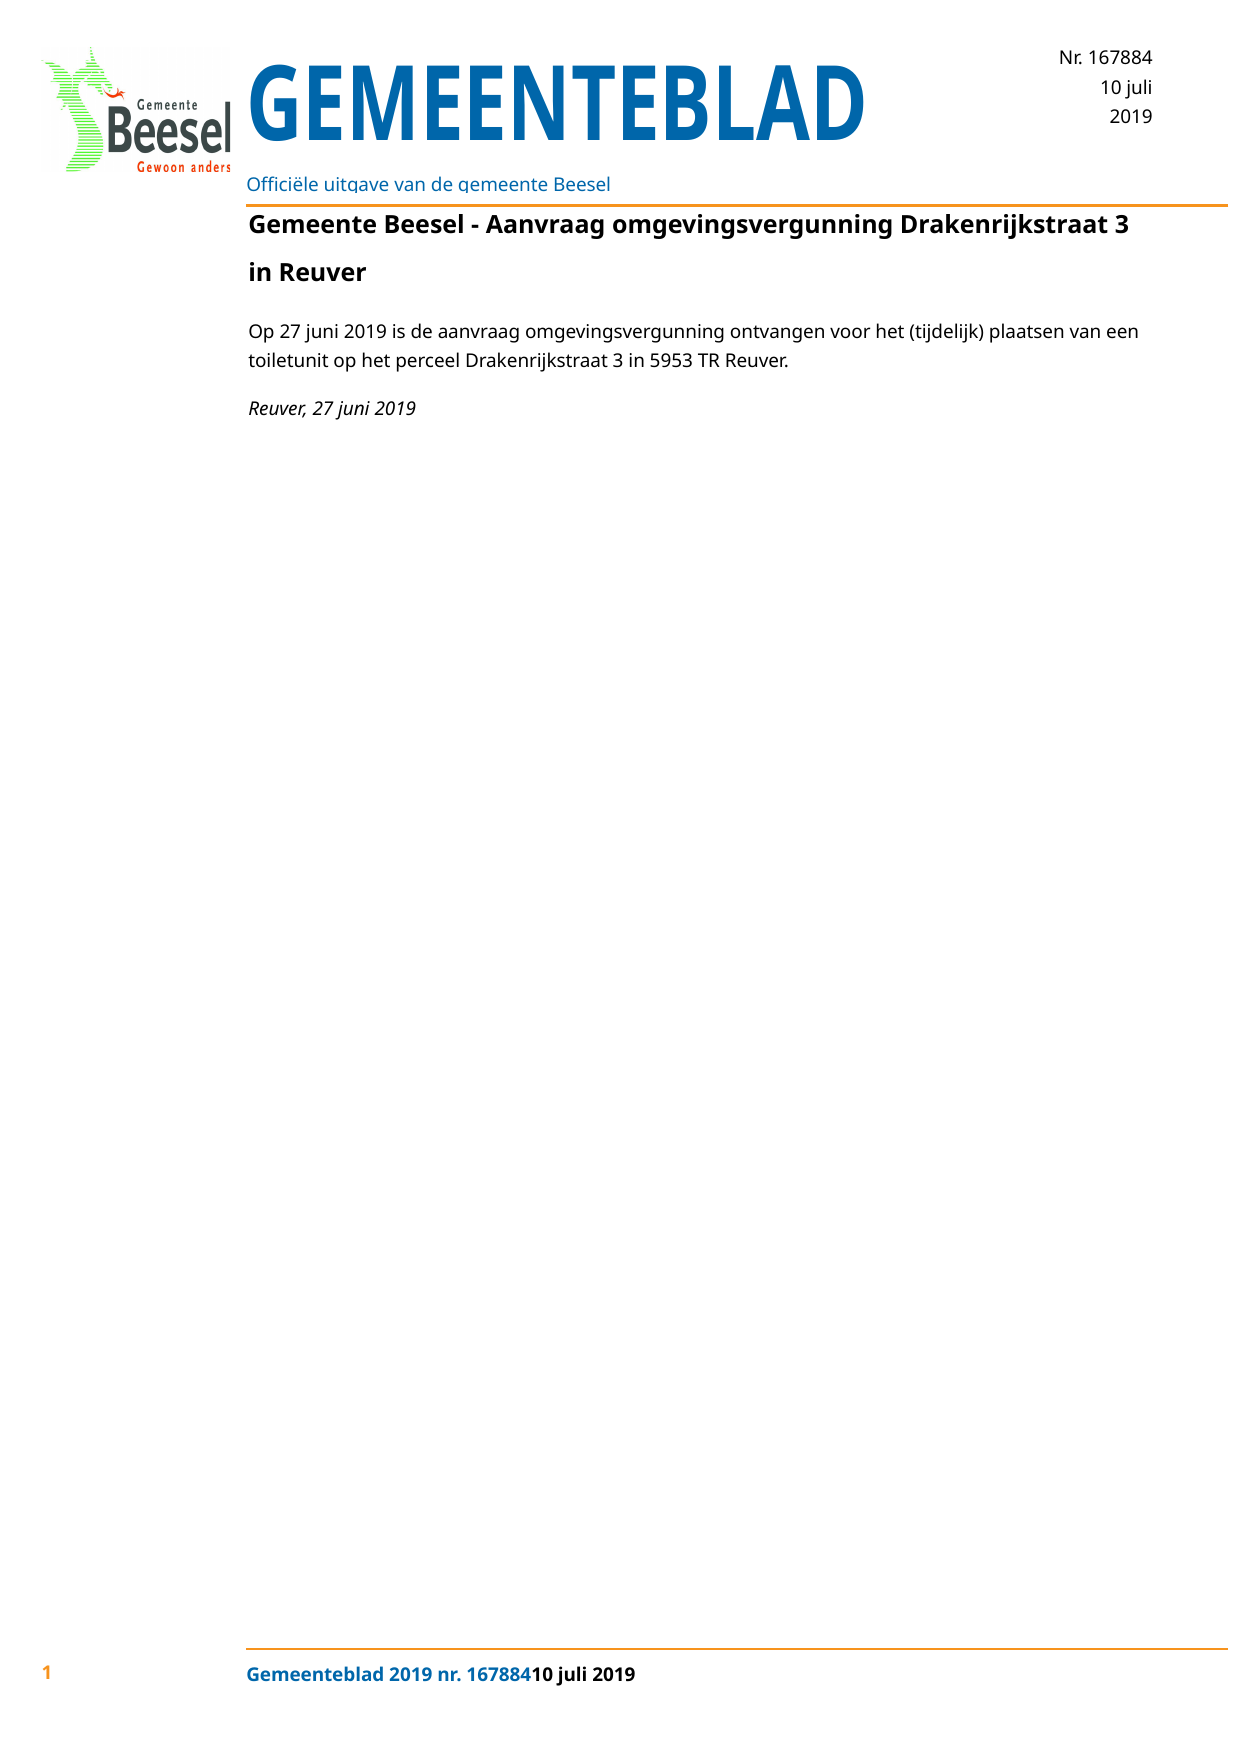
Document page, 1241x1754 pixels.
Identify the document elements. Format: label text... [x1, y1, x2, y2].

text Gemeente Beesel - Aanvraag omgevingsvergunning Drakenrijkstraat 3 in Reuver [248, 207, 1152, 288]
text Op 27 juni 2019 is de aanvraag omgevingsvergunning ontvangen voor het (tijdelijk) plaatsen van een toiletunit op het perceel Drakenrijkstraat 3 in 5953 TR Reuver. [248, 318, 1152, 373]
text Reuver, 27 juni 2019 [248, 395, 1152, 421]
picture [41, 47, 231, 172]
